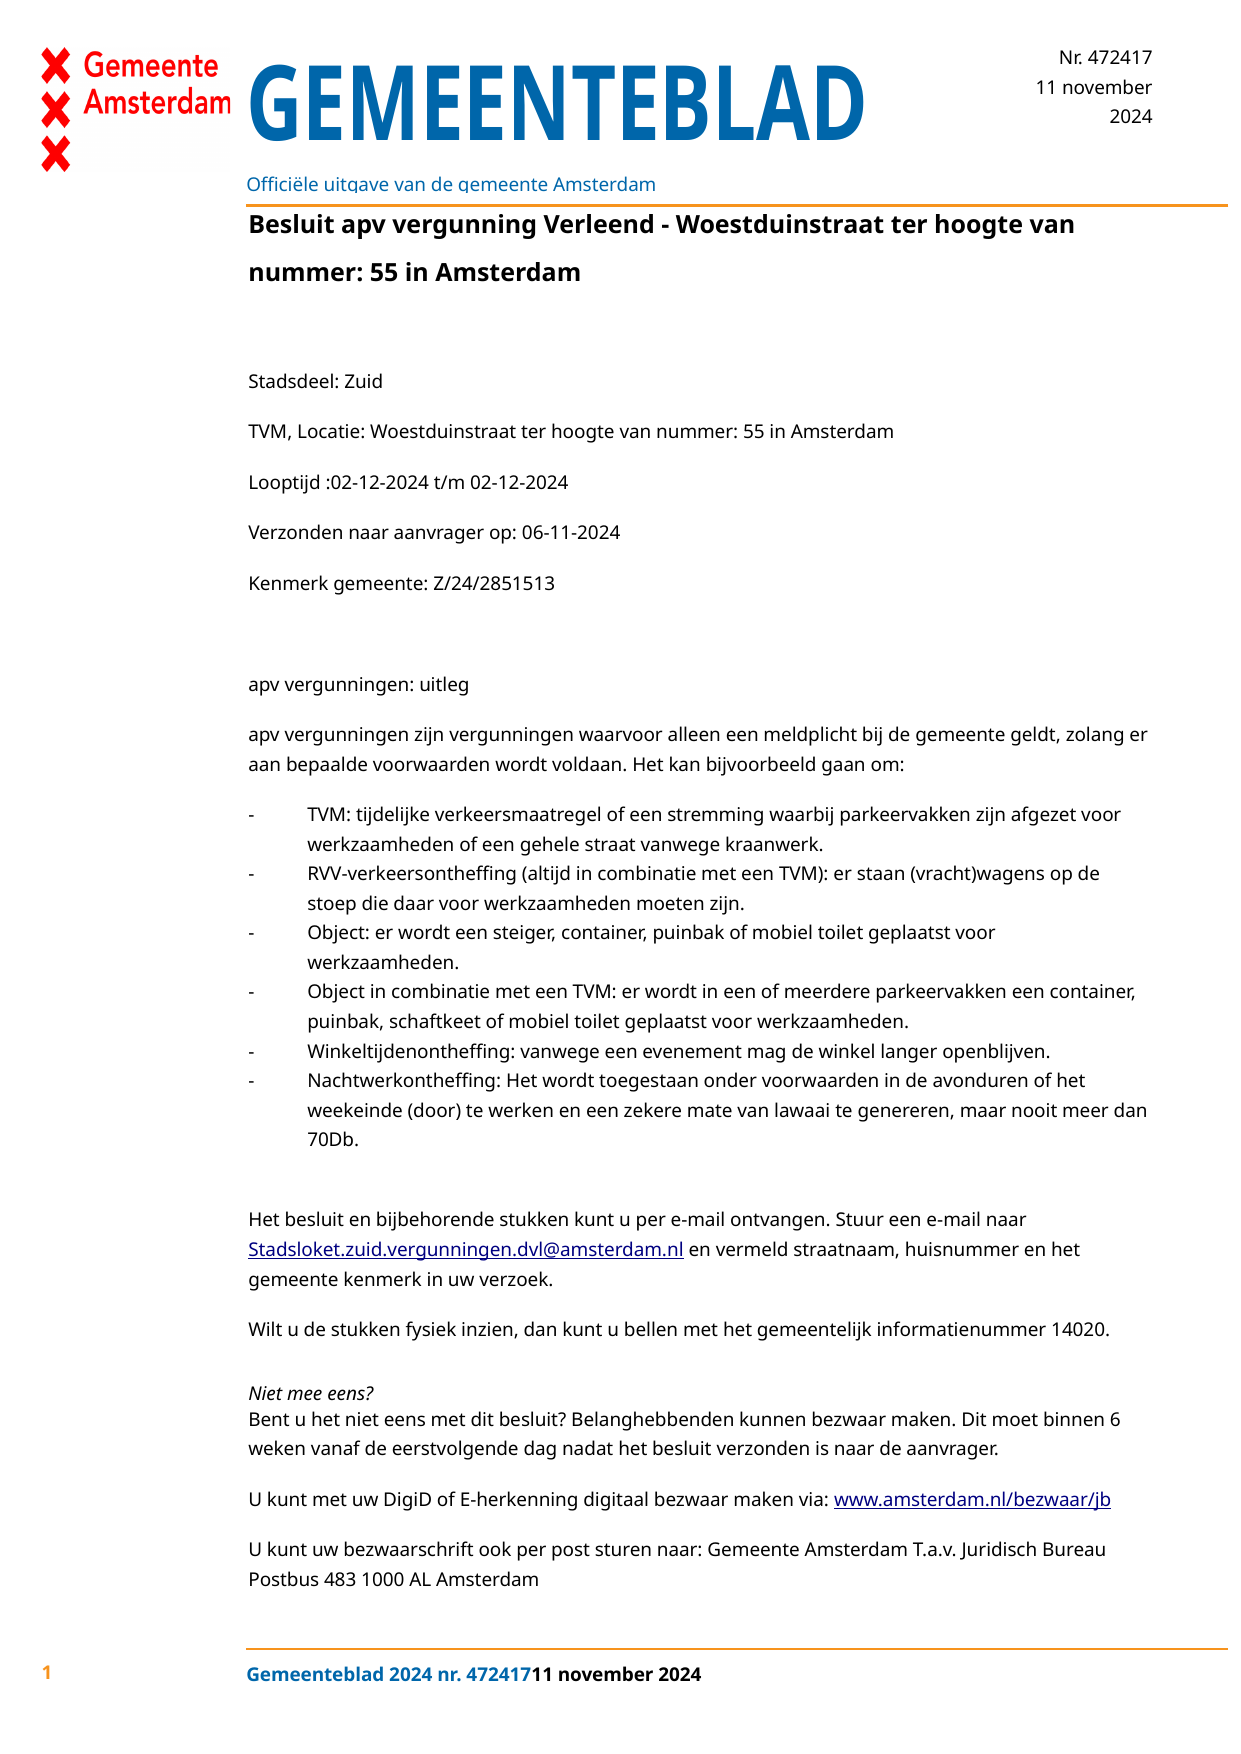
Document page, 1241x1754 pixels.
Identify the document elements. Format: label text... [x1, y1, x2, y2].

text Wilt u de stukken fysiek inzien, dan kunt u bellen met het gemeentelijk informatienummer 14020. [248, 1316, 1152, 1342]
picture [41, 47, 231, 172]
text Looptijd :02-12-2024 t/m 02-12-2024 [248, 469, 1152, 495]
list Object in combinatie met een TVM: er wordt in een of meerdere parkeervakken een container, puinbak, schaftkeet of mobiel toilet geplaatst voor werkzaamheden. [248, 979, 1152, 1034]
text Verzonden naar aanvrager op: 06-11-2024 [248, 519, 1152, 545]
list Winkeltijdenontheffing: vanwege een evenement mag de winkel langer openblijven. [248, 1038, 1152, 1064]
list Nachtwerkontheffing: Het wordt toegestaan onder voorwaarden in de avonduren of het weekeinde (door) te werken en een zekere mate van lawaai te genereren, maar nooit meer dan 70Db. [248, 1067, 1152, 1152]
text U kunt uw bezwaarschrift ook per post sturen naar: Gemeente Amsterdam T.a.v. Juridisch Bureau Postbus 483 1000 AL Amsterdam [248, 1536, 1152, 1592]
list RVV-verkeersontheffing (altijd in combinatie met een TVM): er staan (vracht)wagens op de stoep die daar voor werkzaamheden moeten zijn. [248, 860, 1152, 916]
list TVM: tijdelijke verkeersmaatregel of een stremming waarbij parkeervakken zijn afgezet voor werkzaamheden of een gehele straat vanwege kraanwerk. [248, 801, 1152, 857]
text Bent u het niet eens met dit besluit? Belanghebbenden kunnen bezwaar maken. Dit moet binnen 6 weken vanaf de eerstvolgende dag nadat het besluit verzonden is naar de aanvrager. [248, 1406, 1152, 1461]
text Stadsdeel: Zuid [248, 368, 1152, 394]
text apv vergunningen zijn vergunningen waarvoor alleen een meldplicht bij de gemeente geldt, zolang er aan bepaalde voorwaarden wordt voldaan. Het kan bijvoorbeeld gaan om: [248, 721, 1152, 777]
text Het besluit en bijbehorende stukken kunt u per e-mail ontvangen. Stuur een e-mail naar Stadsloket.zuid.vergunningen.dvl@amsterdam.nl en vermeld straatnaam, huisnummer en het gemeente kenmerk in uw verzoek. [248, 1207, 1152, 1292]
text Niet mee eens? [248, 1380, 1152, 1406]
text Kenmerk gemeente: Z/24/2851513 [248, 570, 1152, 596]
text apv vergunningen: uitleg [248, 671, 1152, 697]
text TVM, Locatie: Woestduinstraat ter hoogte van nummer: 55 in Amsterdam [248, 419, 1152, 444]
list Object: er wordt een steiger, container, puinbak of mobiel toilet geplaatst voor werkzaamheden. [248, 919, 1152, 975]
text U kunt met uw DigiD of E-herkenning digitaal bezwaar maken via: www.amsterdam.nl/bezwaar/jb [248, 1486, 1152, 1512]
text Besluit apv vergunning Verleend - Woestduinstraat ter hoogte van nummer: 55 in Amsterdam [248, 207, 1152, 288]
